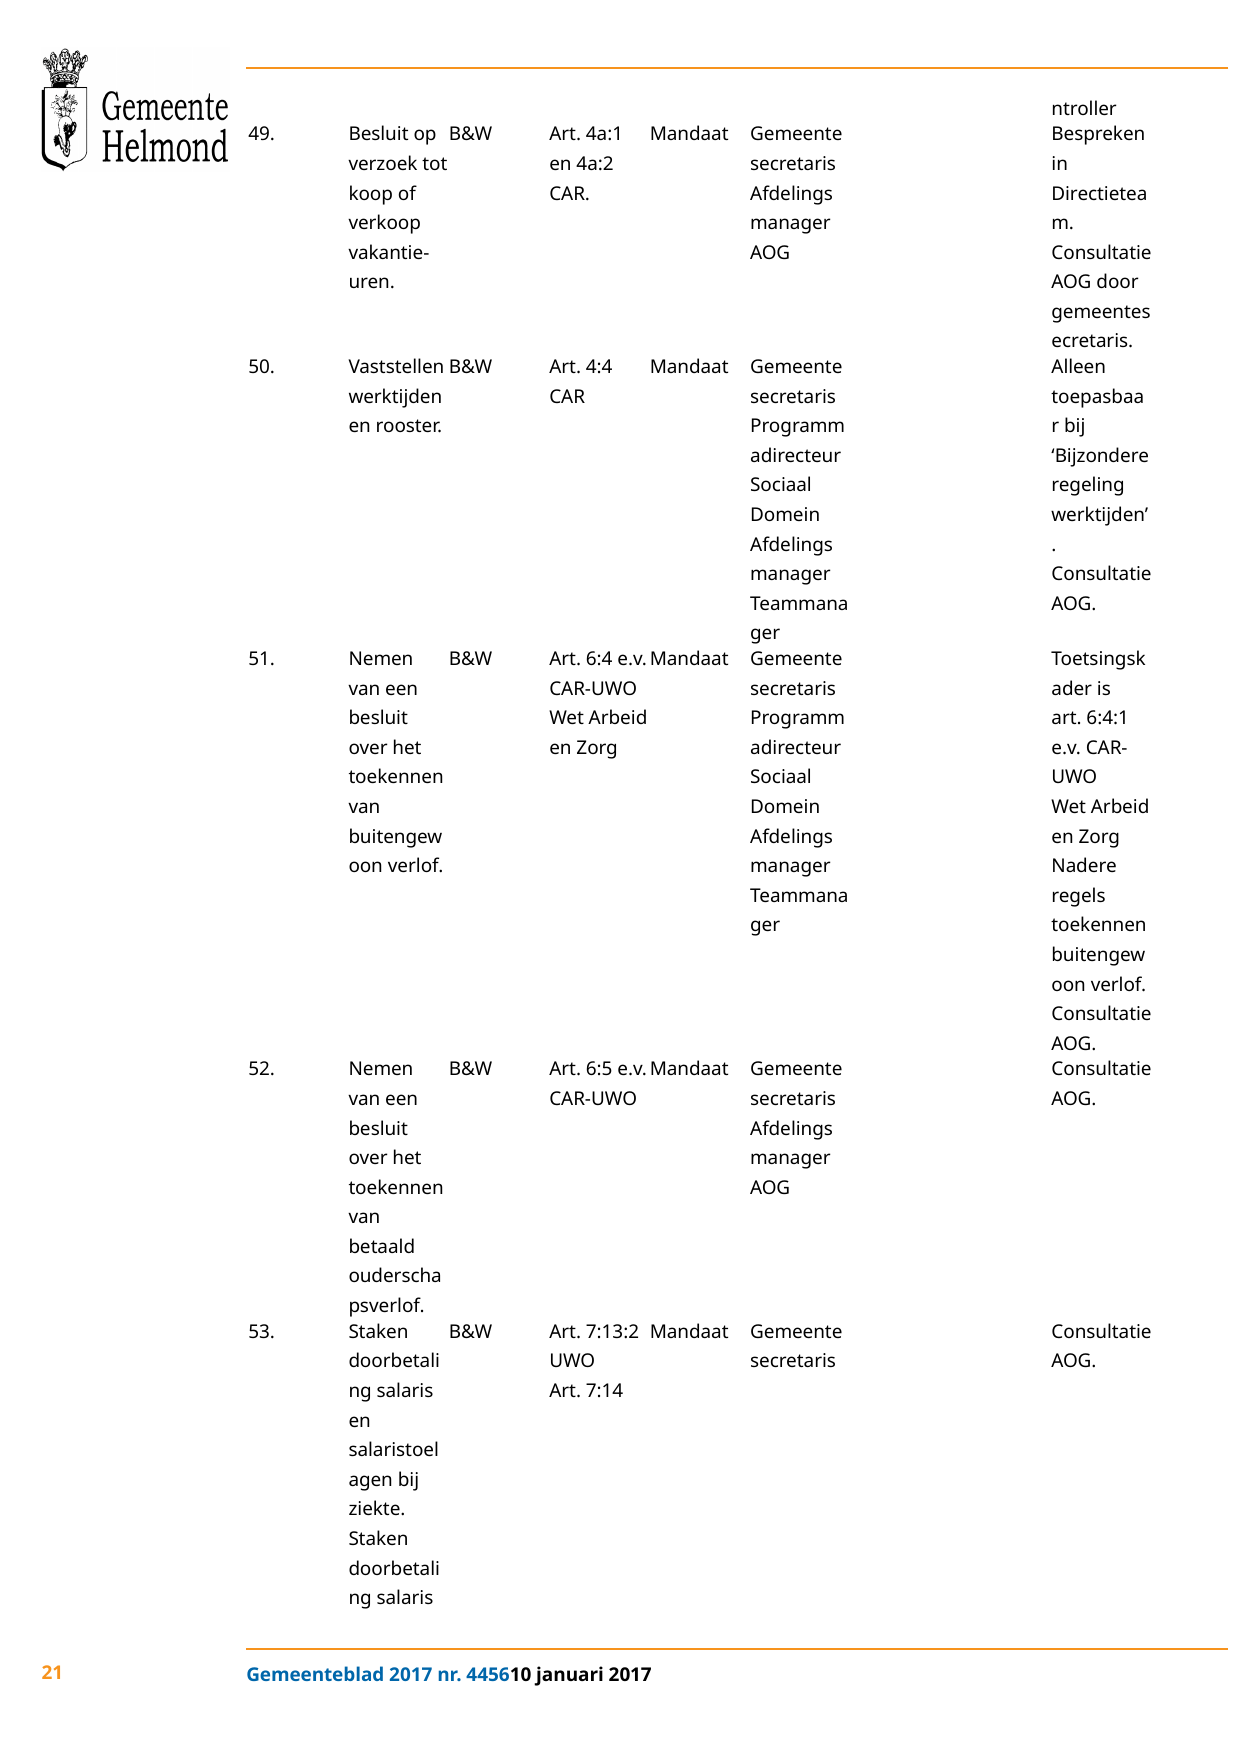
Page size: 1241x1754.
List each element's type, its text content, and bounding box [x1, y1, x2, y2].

table_cell Gemeentesecretaris Afdelingsmanager AOG [750, 1056, 850, 1318]
table_cell Art. 4:4 CAR [549, 353, 649, 645]
table_cell [549, 95, 649, 121]
table_cell Consultatie AOG. [1051, 1318, 1152, 1610]
table_cell ntroller [1051, 95, 1152, 121]
table_cell [850, 645, 1051, 1056]
table_cell Toetsingskader is art. 6:4:1 e.v. CAR-UWO Wet Arbeid en Zorg Nadere regels toekennen buitengewoon verlof. Consultatie AOG. [1051, 645, 1152, 1056]
table_cell Art. 4a:1 en 4a:2 CAR. [549, 121, 649, 353]
table_cell Gemeentesecretaris [750, 1318, 850, 1610]
table_cell [850, 353, 1051, 645]
table_cell [750, 95, 850, 121]
table_cell Consultatie AOG. [1051, 1056, 1152, 1318]
table_cell Mandaat [650, 1056, 750, 1318]
table_cell Mandaat [650, 353, 750, 645]
table_cell [248, 95, 348, 121]
table_cell [850, 1056, 1051, 1318]
table_cell Art. 6:4 e.v. CAR-UWO Wet Arbeid en Zorg [549, 645, 649, 1056]
table_cell Gemeentesecretaris Programmadirecteur Sociaal Domein Afdelingsmanager Teammanager [750, 353, 850, 645]
table_cell [850, 95, 1051, 121]
table_cell Vaststellen werktijden en rooster. [348, 353, 449, 645]
table_cell Besluit op verzoek tot koop of verkoop vakantie-uren. [348, 121, 449, 353]
table_cell B&W [449, 1056, 549, 1318]
table_cell [850, 1318, 1051, 1610]
table_cell 51. [248, 645, 348, 1056]
table_cell [348, 95, 449, 121]
table_cell B&W [449, 1318, 549, 1610]
table_cell B&W [449, 121, 549, 353]
table_cell Staken doorbetaling salaris en salaristoelagen bij ziekte. Staken doorbetaling salaris [348, 1318, 449, 1610]
table_cell [850, 121, 1051, 353]
table_cell [449, 95, 549, 121]
table_cell Art. 7:13:2 UWO Art. 7:14 [549, 1318, 649, 1610]
table_cell Bespreken in Directieteam. Consultatie AOG door gemeentesecretaris. [1051, 121, 1152, 353]
table_cell 53. [248, 1318, 348, 1610]
table_cell 50. [248, 353, 348, 645]
table_cell B&W [449, 353, 549, 645]
table_cell Nemen van een besluit over het toekennen van betaald ouderschapsverlof. [348, 1056, 449, 1318]
picture [41, 47, 231, 172]
table_cell Art. 6:5 e.v. CAR-UWO [549, 1056, 649, 1318]
table_cell Nemen van een besluit over het toekennen van buitengewoon verlof. [348, 645, 449, 1056]
table_cell Alleen toepasbaar bij ‘Bijzondere regeling werktijden’. Consultatie AOG. [1051, 353, 1152, 645]
table_cell Gemeentesecretaris Afdelingsmanager AOG [750, 121, 850, 353]
table_cell Mandaat [650, 121, 750, 353]
table_cell B&W [449, 645, 549, 1056]
table_cell Mandaat [650, 1318, 750, 1610]
table_cell Mandaat [650, 645, 750, 1056]
table_cell Gemeentesecretaris Programmadirecteur Sociaal Domein Afdelingsmanager Teammanager [750, 645, 850, 1056]
table_cell 52. [248, 1056, 348, 1318]
table_cell 49. [248, 121, 348, 353]
table_cell [650, 95, 750, 121]
